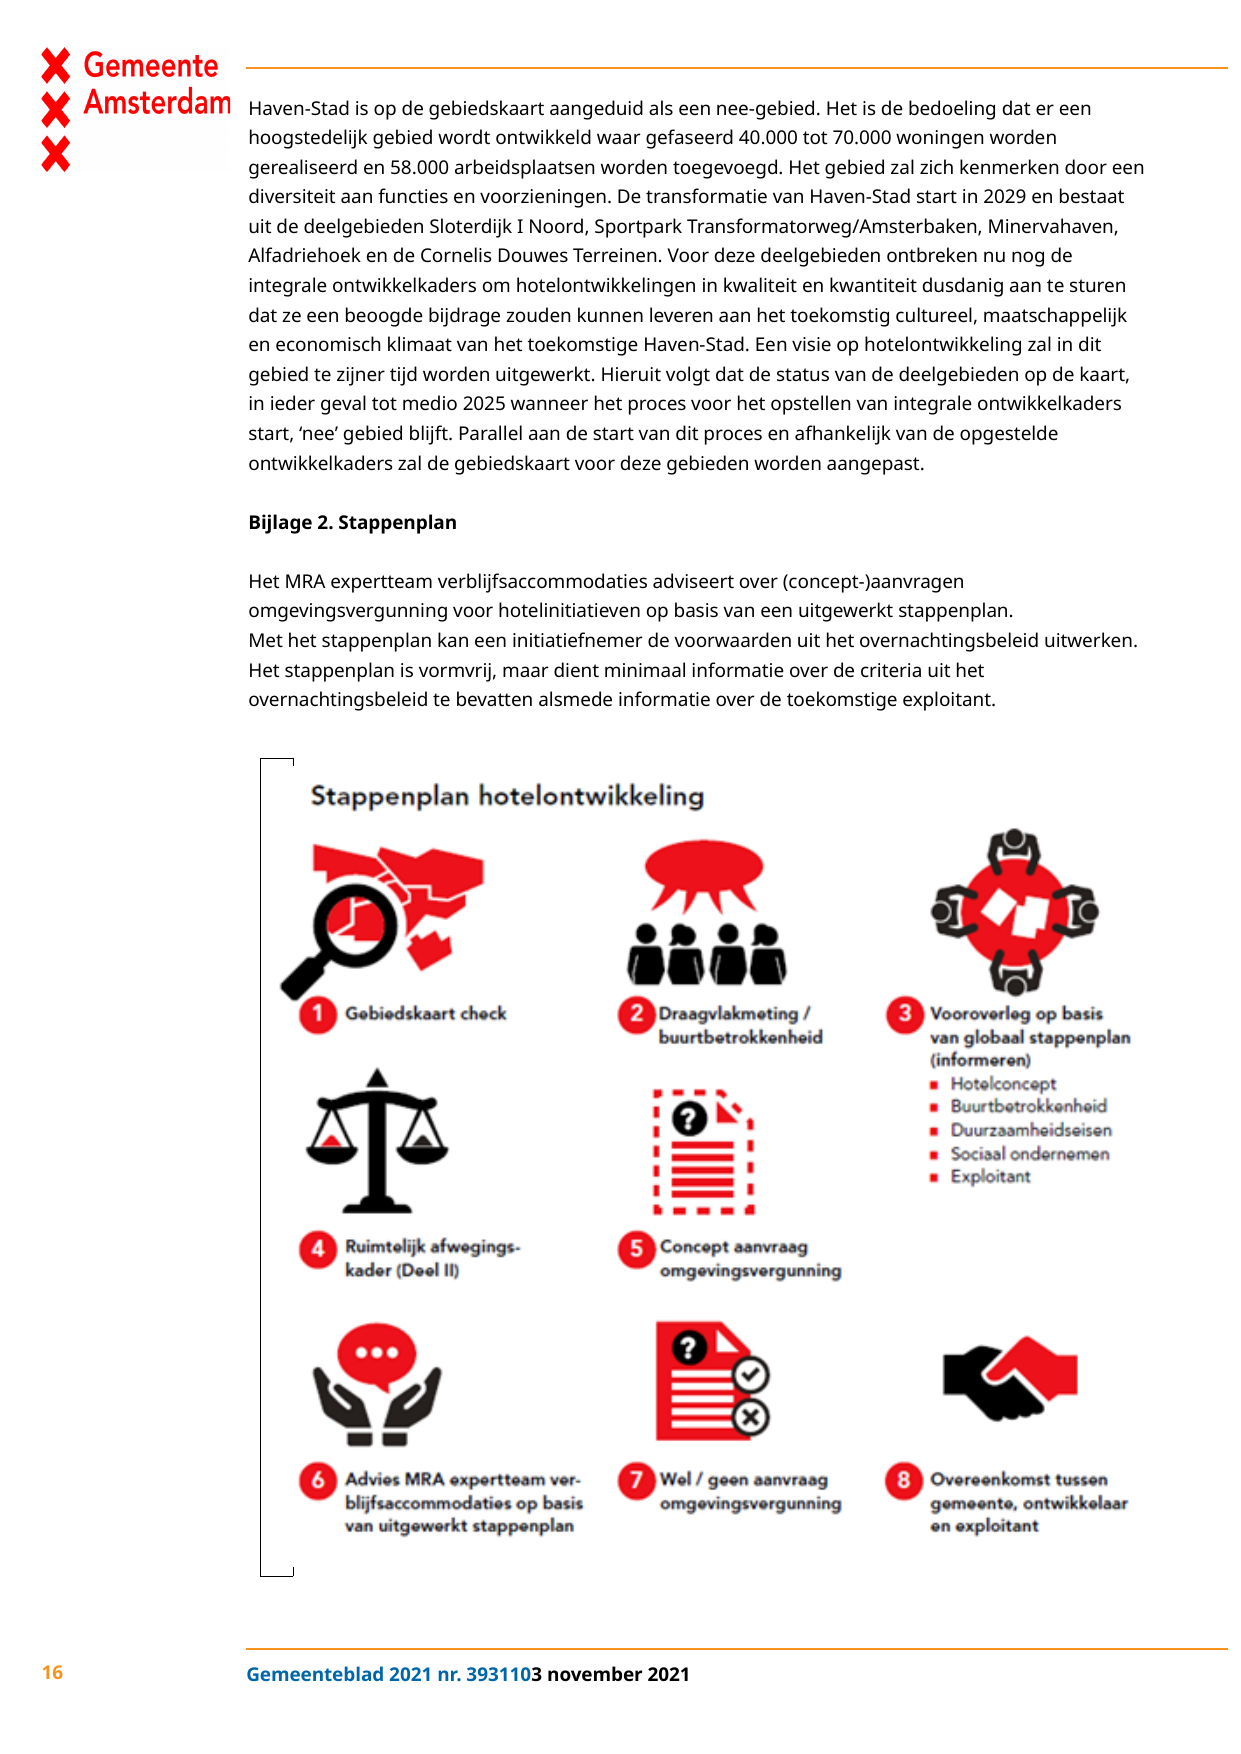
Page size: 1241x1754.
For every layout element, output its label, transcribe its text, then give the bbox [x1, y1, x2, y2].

picture [268, 766, 1155, 1567]
text Haven-Stad is op de gebiedskaart aangeduid als een nee-gebied. Het is de bedoeling dat er een hoogstedelijk gebied wordt ontwikkeld waar gefaseerd 40.000 tot 70.000 woningen worden gerealiseerd en 58.000 arbeidsplaatsen worden toegevoegd. Het gebied zal zich kenmerken door een diversiteit aan functies en voorzieningen. De transformatie van Haven-Stad start in 2029 en bestaat uit de deelgebieden Sloterdijk I Noord, Sportpark Transformatorweg/Amsterbaken, Minervahaven, Alfadriehoek en de Cornelis Douwes Terreinen. Voor deze deelgebieden ontbreken nu nog de integrale ontwikkelkaders om hotelontwikkelingen in kwaliteit en kwantiteit dusdanig aan te sturen dat ze een beoogde bijdrage zouden kunnen leveren aan het toekomstig cultureel, maatschappelijk en economisch klimaat van het toekomstige Haven-Stad. Een visie op hotelontwikkeling zal in dit gebied te zijner tijd worden uitgewerkt. Hieruit volgt dat de status van de deelgebieden op de kaart, in ieder geval tot medio 2025 wanneer het proces voor het opstellen van integrale ontwikkelkaders start, ‘nee’ gebied blijft. Parallel aan de start van dit proces en afhankelijk van de opgestelde ontwikkelkaders zal de gebiedskaart voor deze gebieden worden aangepast. [248, 95, 1152, 476]
picture [41, 47, 231, 172]
text Het MRA expertteam verblijfsaccommodaties adviseert over (concept-)aanvragen omgevingsvergunning voor hotelinitiatieven op basis van een uitgewerkt stappenplan. [248, 568, 1152, 623]
text Met het stappenplan kan een initiatiefnemer de voorwaarden uit het overnachtingsbeleid uitwerken. Het stappenplan is vormvrij, maar dient minimaal informatie over de criteria uit het overnachtingsbeleid te bevatten alsmede informatie over de toekomstige exploitant. [248, 627, 1152, 712]
text Bijlage 2. Stappenplan [248, 509, 1152, 535]
